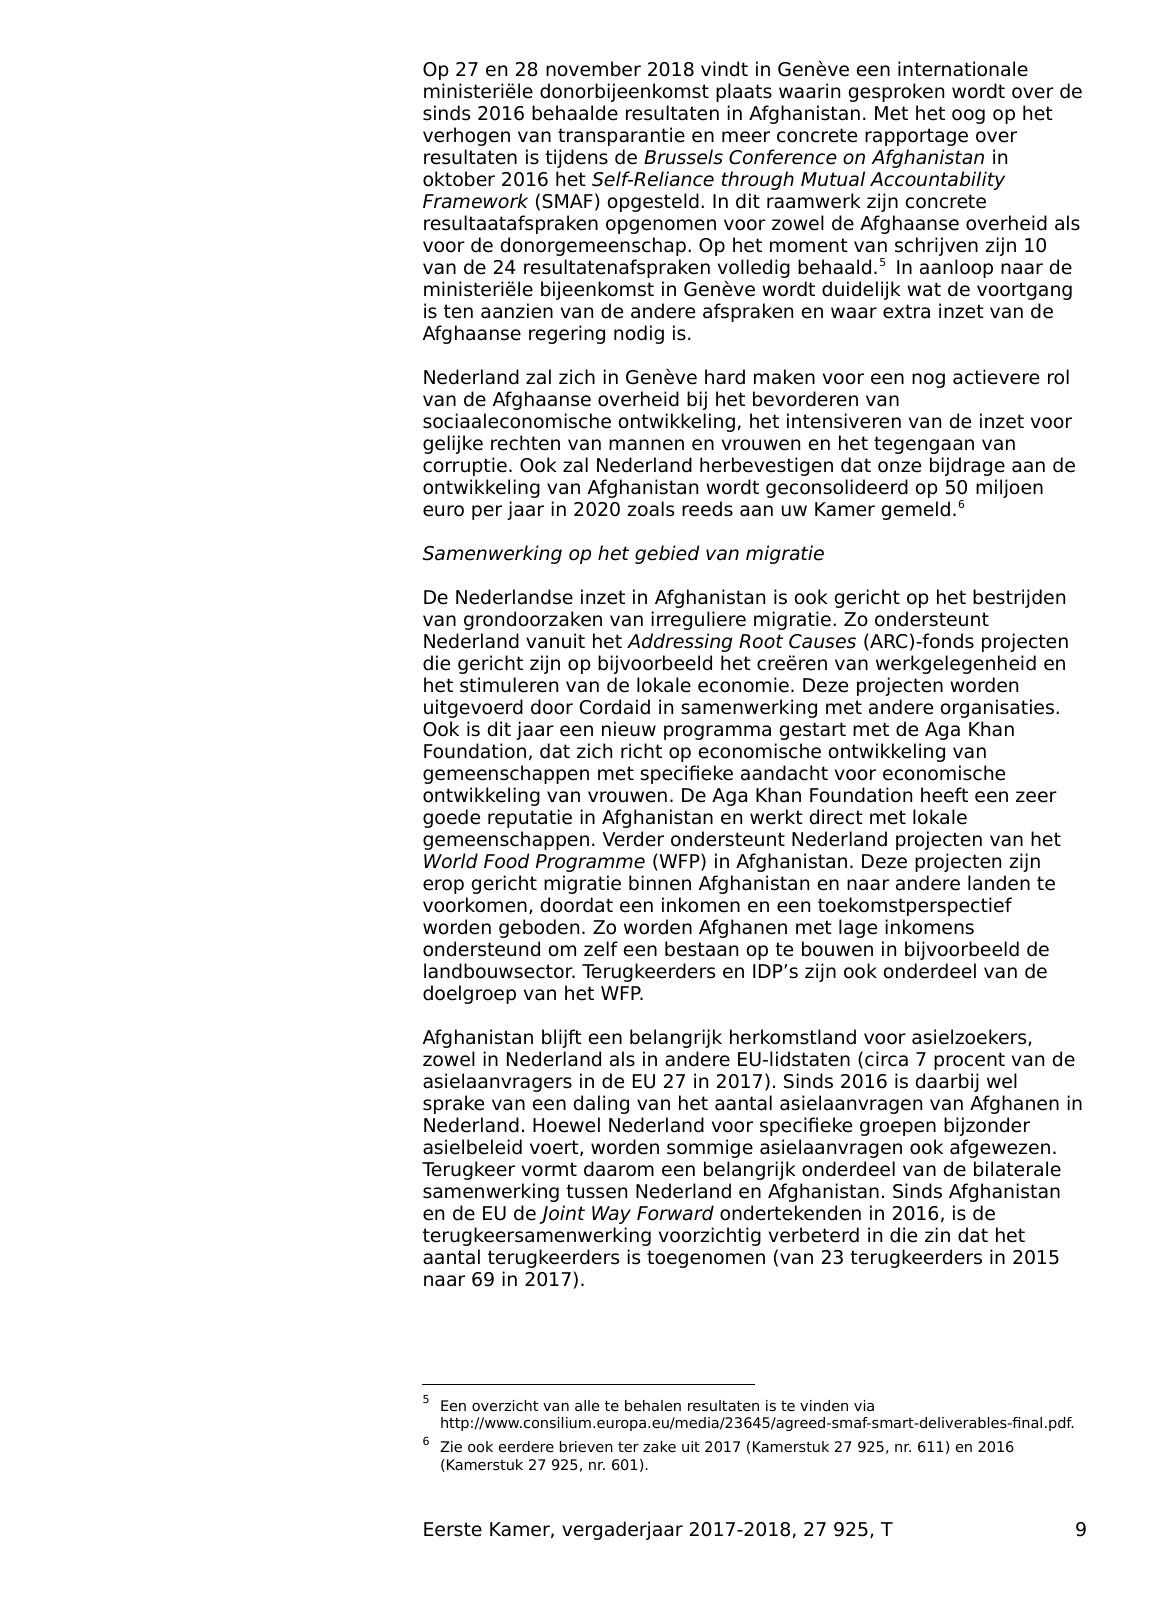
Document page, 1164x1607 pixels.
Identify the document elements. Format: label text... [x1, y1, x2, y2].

subtitle Samenwerking op het gebied van migratie [422, 543, 1087, 565]
text De Nederlandse inzet in Afghanistan is ook gericht op het bestrijden van grondoorzaken van irreguliere migratie. Zo ondersteunt Nederland vanuit het Addressing Root Causes (ARC)-fonds projecten die gericht zijn op bijvoorbeeld het creëren van werkgelegenheid en het stimuleren van de lokale economie. Deze projecten worden uitgevoerd door Cordaid in samenwerking met andere organisaties. Ook is dit jaar een nieuw programma gestart met de Aga Khan Foundation, dat zich richt op economische ontwikkeling van gemeenschappen met specifieke aandacht voor economische ontwikkeling van vrouwen. De Aga Khan Foundation heeft een zeer goede reputatie in Afghanistan en werkt direct met lokale gemeenschappen. Verder ondersteunt Nederland projecten van het World Food Programme (WFP) in Afghanistan. Deze projecten zijn erop gericht migratie binnen Afghanistan en naar andere landen te voorkomen, doordat een inkomen en een toekomstperspectief worden geboden. Zo worden Afghanen met lage inkomens ondersteund om zelf een bestaan op te bouwen in bijvoorbeeld de landbouwsector. Terugkeerders en IDP’s zijn ook onderdeel van de doelgroep van het WFP. [422, 587, 1087, 1005]
text Op 27 en 28 november 2018 vindt in Genève een internationale ministeriële donorbijeenkomst plaats waarin gesproken wordt over de sinds 2016 behaalde resultaten in Afghanistan. Met het oog op het verhogen van transparantie en meer concrete rapportage over resultaten is tijdens de Brussels Conference on Afghanistan in oktober 2016 het Self-Reliance through Mutual Accountability Framework (SMAF) opgesteld. In dit raamwerk zijn concrete resultaatafspraken opgenomen voor zowel de Afghaanse overheid als voor de donorgemeenschap. Op het moment van schrijven zijn 10 van de 24 resultatenafspraken volledig behaald. In aanloop naar de ministeriële bijeenkomst in Genève wordt duidelijk wat de voortgang is ten aanzien van de andere afspraken en waar extra inzet van de Afghaanse regering nodig is. [422, 59, 1087, 345]
text Nederland zal zich in Genève hard maken voor een nog actievere rol van de Afghaanse overheid bij het bevorderen van sociaaleconomische ontwikkeling, het intensiveren van de inzet voor gelijke rechten van mannen en vrouwen en het tegengaan van corruptie. Ook zal Nederland herbevestigen dat onze bijdrage aan de ontwikkeling van Afghanistan wordt geconsolideerd op 50 miljoen euro per jaar in 2020 zoals reeds aan uw Kamer gemeld. [422, 367, 1087, 521]
text Een overzicht van alle te behalen resultaten is te vinden via http://www.consilium.europa.eu/media/23645/agreed-smaf-smart-deliverables-final.pdf. [422, 1393, 1087, 1432]
text Afghanistan blijft een belangrijk herkomstland voor asielzoekers, zowel in Nederland als in andere EU-lidstaten (circa 7 procent van de asielaanvragers in de EU 27 in 2017). Sinds 2016 is daarbij wel sprake van een daling van het aantal asielaanvragen van Afghanen in Nederland. Hoewel Nederland voor specifieke groepen bijzonder asielbeleid voert, worden sommige asielaanvragen ook afgewezen. Terugkeer vormt daarom een belangrijk onderdeel van de bilaterale samenwerking tussen Nederland en Afghanistan. Sinds Afghanistan en de EU de Joint Way Forward ondertekenden in 2016, is de terugkeersamenwerking voorzichtig verbeterd in die zin dat het aantal terugkeerders is toegenomen (van 23 terugkeerders in 2015 naar 69 in 2017). [422, 1027, 1087, 1291]
text Zie ook eerdere brieven ter zake uit 2017 (Kamerstuk 27 925, nr. 611) en 2016 (Kamerstuk 27 925, nr. 601). [422, 1435, 1087, 1474]
